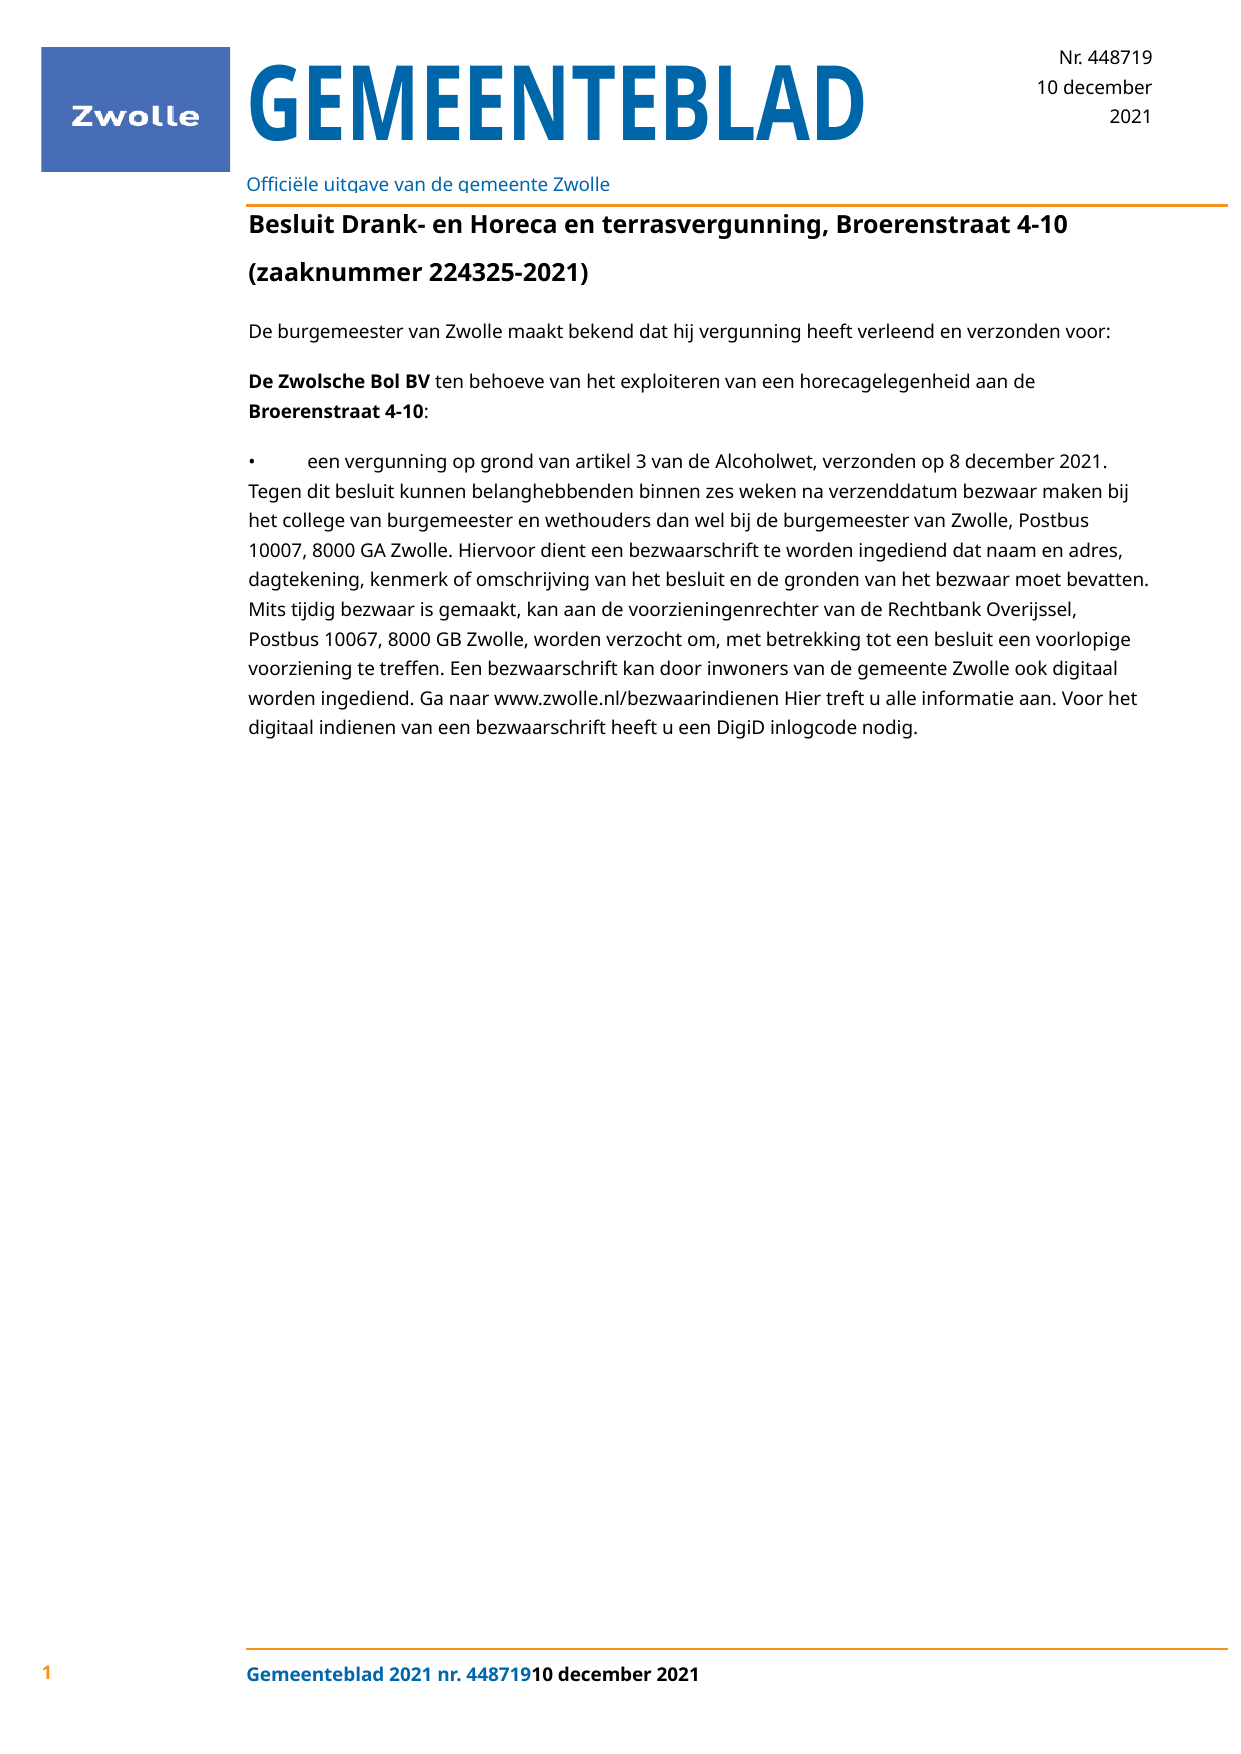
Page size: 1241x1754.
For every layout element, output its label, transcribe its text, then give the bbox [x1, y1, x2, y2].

picture [41, 47, 231, 172]
text De Zwolsche Bol BV ten behoeve van het exploiteren van een horecagelegenheid aan de Broerenstraat 4-10: [248, 368, 1152, 424]
text Tegen dit besluit kunnen belanghebbenden binnen zes weken na verzenddatum bezwaar maken bij het college van burgemeester en wethouders dan wel bij de burgemeester van Zwolle, Postbus 10007, 8000 GA Zwolle. Hiervoor dient een bezwaarschrift te worden ingediend dat naam en adres, dagtekening, kenmerk of omschrijving van het besluit en de gronden van het bezwaar moet bevatten. Mits tijdig bezwaar is gemaakt, kan aan de voorzieningenrechter van de Rechtbank Overijssel, Postbus 10067, 8000 GB Zwolle, worden verzocht om, met betrekking tot een besluit een voorlopige voorziening te treffen. Een bezwaarschrift kan door inwoners van de gemeente Zwolle ook digitaal worden ingediend. Ga naar www.zwolle.nl/bezwaarindienen Hier treft u alle informatie aan. Voor het digitaal indienen van een bezwaarschrift heeft u een DigiD inlogcode nodig. [248, 478, 1152, 740]
list een vergunning op grond van artikel 3 van de Alcoholwet, verzonden op 8 december 2021. [248, 448, 1152, 474]
text Besluit Drank- en Horeca en terrasvergunning, Broerenstraat 4-10 (zaaknummer 224325-2021) [248, 207, 1152, 288]
text De burgemeester van Zwolle maakt bekend dat hij vergunning heeft verleend en verzonden voor: [248, 318, 1152, 344]
